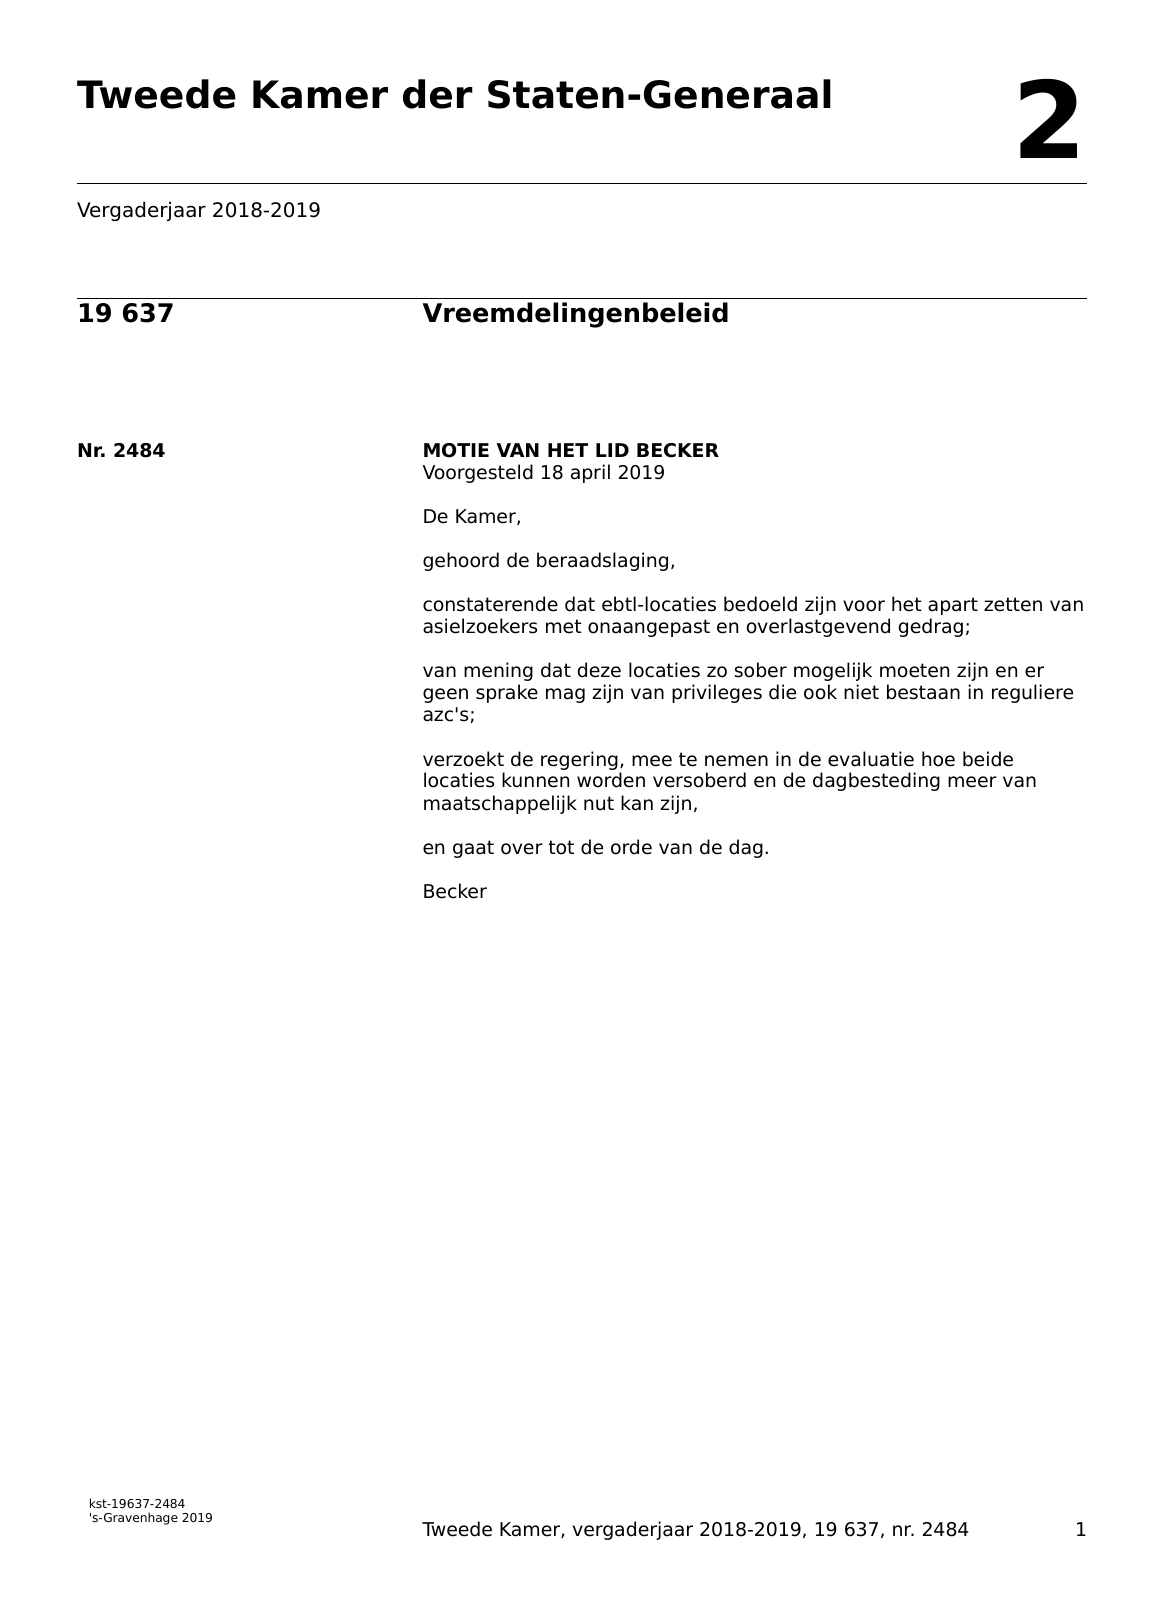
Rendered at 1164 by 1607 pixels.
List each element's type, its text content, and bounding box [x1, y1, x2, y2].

text De Kamer, [422, 506, 1087, 528]
text 's-Gravenhage 2019 [88, 1511, 323, 1525]
text en gaat over tot de orde van de dag. [422, 837, 1087, 858]
table_header 2 [886, 59, 1087, 183]
text verzoekt de regering, mee te nemen in de evaluatie hoe beide locaties kunnen worden versoberd en de dagbesteding meer van maatschappelijk nut kan zijn, [422, 748, 1087, 814]
subtitle 19 637 Vreemdelingenbeleid [77, 299, 1087, 329]
text constaterende dat ebtl-locaties bedoeld zijn voor het apart zetten van asielzoekers met onaangepast en overlastgevend gedrag; [422, 594, 1087, 638]
text van mening dat deze locaties zo sober mogelijk moeten zijn en er geen sprake mag zijn van privileges die ook niet bestaan in reguliere azc's; [422, 660, 1087, 726]
table_header Tweede Kamer der Staten-Generaal [77, 59, 886, 183]
table_cell Vergaderjaar 2018-2019 [77, 184, 1087, 298]
text Voorgesteld 18 april 2019 [422, 462, 1087, 484]
text gehoord de beraadslaging, [422, 550, 1087, 572]
subtitle Nr. 2484 MOTIE VAN HET LID BECKER [77, 440, 1087, 462]
text kst-19637-2484 [88, 1497, 323, 1511]
text Becker [422, 881, 1087, 903]
